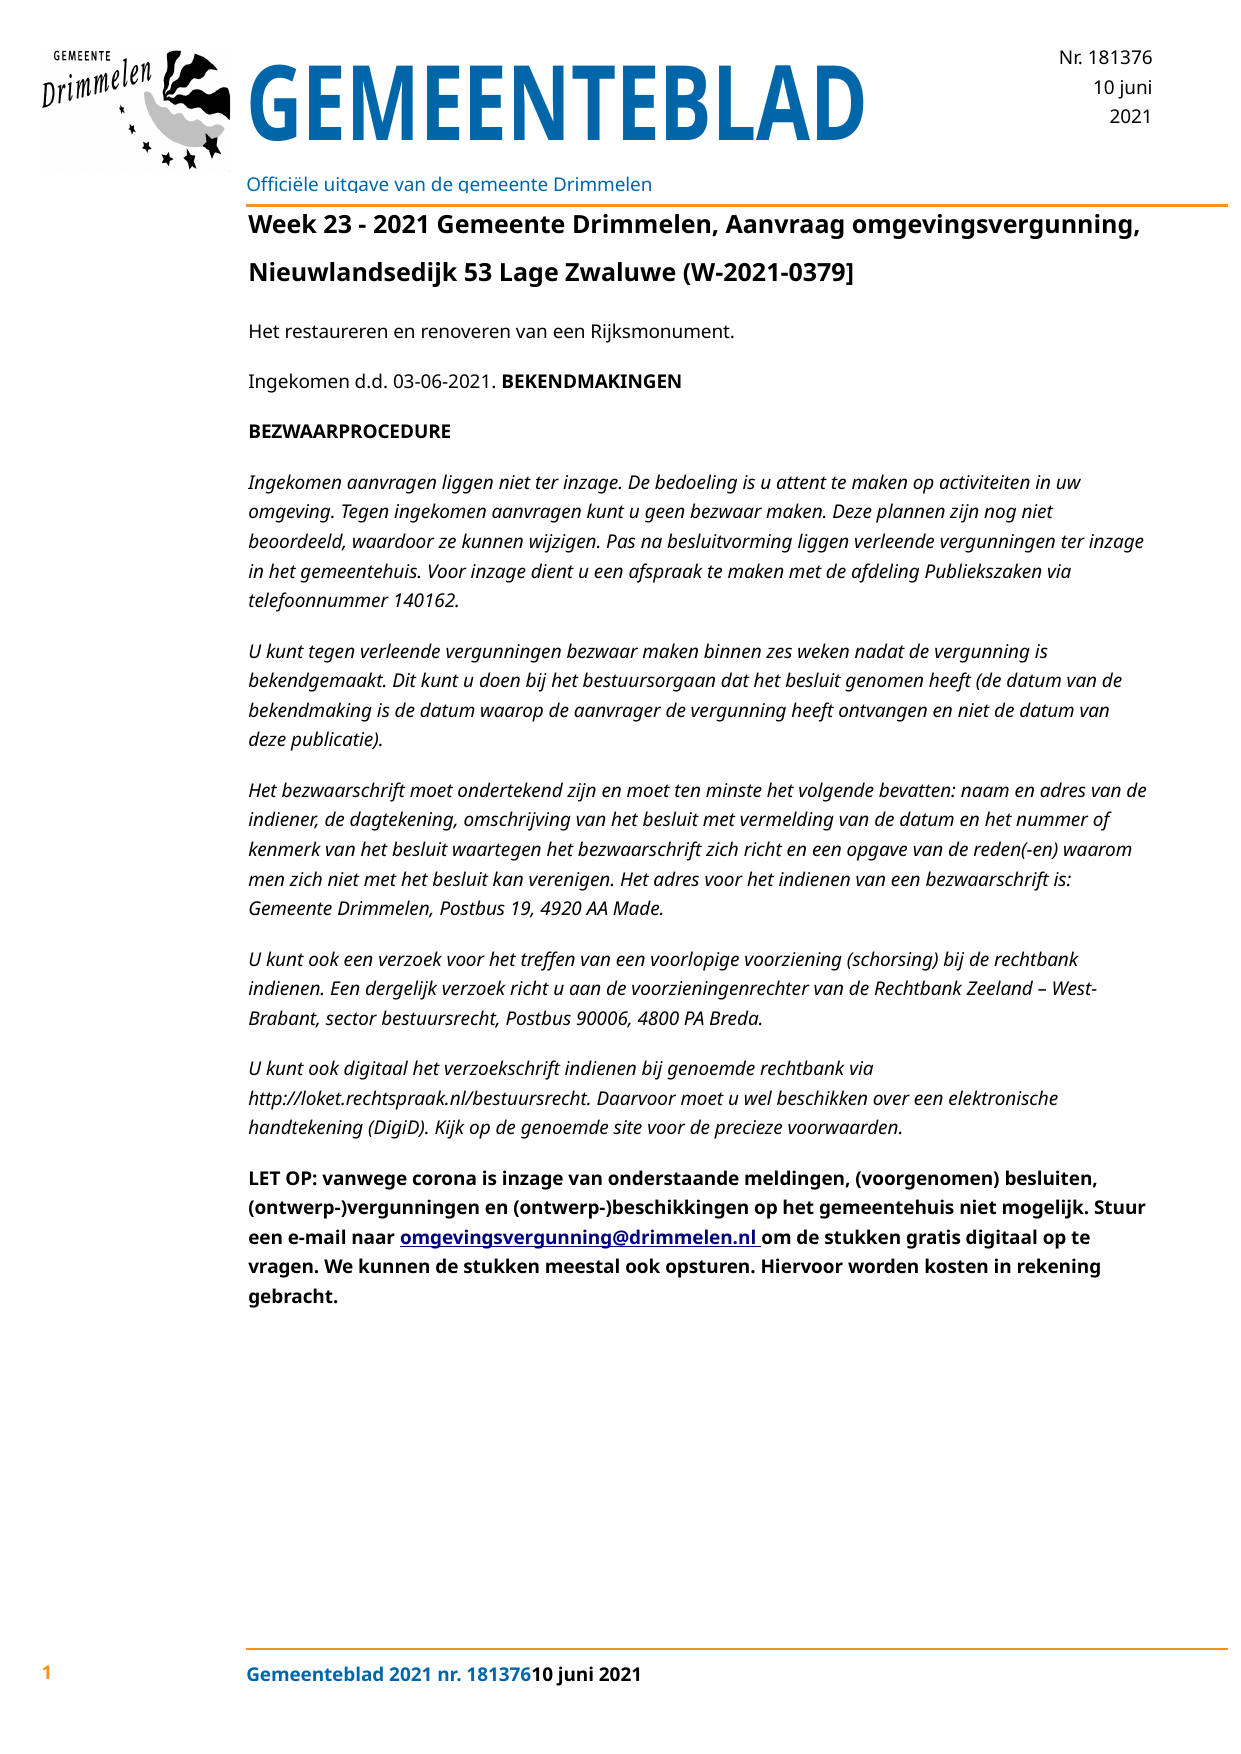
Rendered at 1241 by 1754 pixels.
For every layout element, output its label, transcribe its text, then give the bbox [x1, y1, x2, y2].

text Week 23 - 2021 Gemeente Drimmelen, Aanvraag omgevingsvergunning, Nieuwlandsedijk 53 Lage Zwaluwe (W-2021-0379] [248, 207, 1152, 288]
picture [41, 47, 231, 172]
text U kunt tegen verleende vergunningen bezwaar maken binnen zes weken nadat de vergunning is bekendgemaakt. Dit kunt u doen bij het bestuursorgaan dat het besluit genomen heeft (de datum van de bekendmaking is de datum waarop de aanvrager de vergunning heeft ontvangen en niet de datum van deze publicatie). [248, 638, 1152, 752]
text U kunt ook een verzoek voor het treffen van een voorlopige voorziening (schorsing) bij de rechtbank indienen. Een dergelijk verzoek richt u aan de voorzieningenrechter van de Rechtbank Zeeland – West-Brabant, sector bestuursrecht, Postbus 90006, 4800 PA Breda. [248, 946, 1152, 1031]
text BEZWAARPROCEDURE [248, 419, 1152, 444]
text Ingekomen aanvragen liggen niet ter inzage. De bedoeling is u attent te maken op activiteiten in uw omgeving. Tegen ingekomen aanvragen kunt u geen bezwaar maken. Deze plannen zijn nog niet beoordeeld, waardoor ze kunnen wijzigen. Pas na besluitvorming liggen verleende vergunningen ter inzage in het gemeentehuis. Voor inzage dient u een afspraak te maken met de afdeling Publiekszaken via telefoonnummer 140162. [248, 469, 1152, 613]
text Ingekomen d.d. 03-06-2021. BEKENDMAKINGEN [248, 368, 1152, 394]
text U kunt ook digitaal het verzoekschrift indienen bij genoemde rechtbank via http://loket.rechtspraak.nl/bestuursrecht. Daarvoor moet u wel beschikken over een elektronische handtekening (DigiD). Kijk op de genoemde site voor de precieze voorwaarden. [248, 1055, 1152, 1140]
text Het restaureren en renoveren van een Rijksmonument. [248, 318, 1152, 344]
text LET OP: vanwege corona is inzage van onderstaande meldingen, (voorgenomen) besluiten, (ontwerp-)vergunningen en (ontwerp-)beschikkingen op het gemeentehuis niet mogelijk. Stuur een e-mail naar omgevingsvergunning@drimmelen.nl om de stukken gratis digitaal op te vragen. We kunnen de stukken meestal ook opsturen. Hiervoor worden kosten in rekening gebracht. [248, 1165, 1152, 1309]
text Het bezwaarschrift moet ondertekend zijn en moet ten minste het volgende bevatten: naam en adres van de indiener, de dagtekening, omschrijving van het besluit met vermelding van de datum en het nummer of kenmerk van het besluit waartegen het bezwaarschrift zich richt en een opgave van de reden(-en) waarom men zich niet met het besluit kan verenigen. Het adres voor het indienen van een bezwaarschrift is: Gemeente Drimmelen, Postbus 19, 4920 AA Made. [248, 777, 1152, 921]
